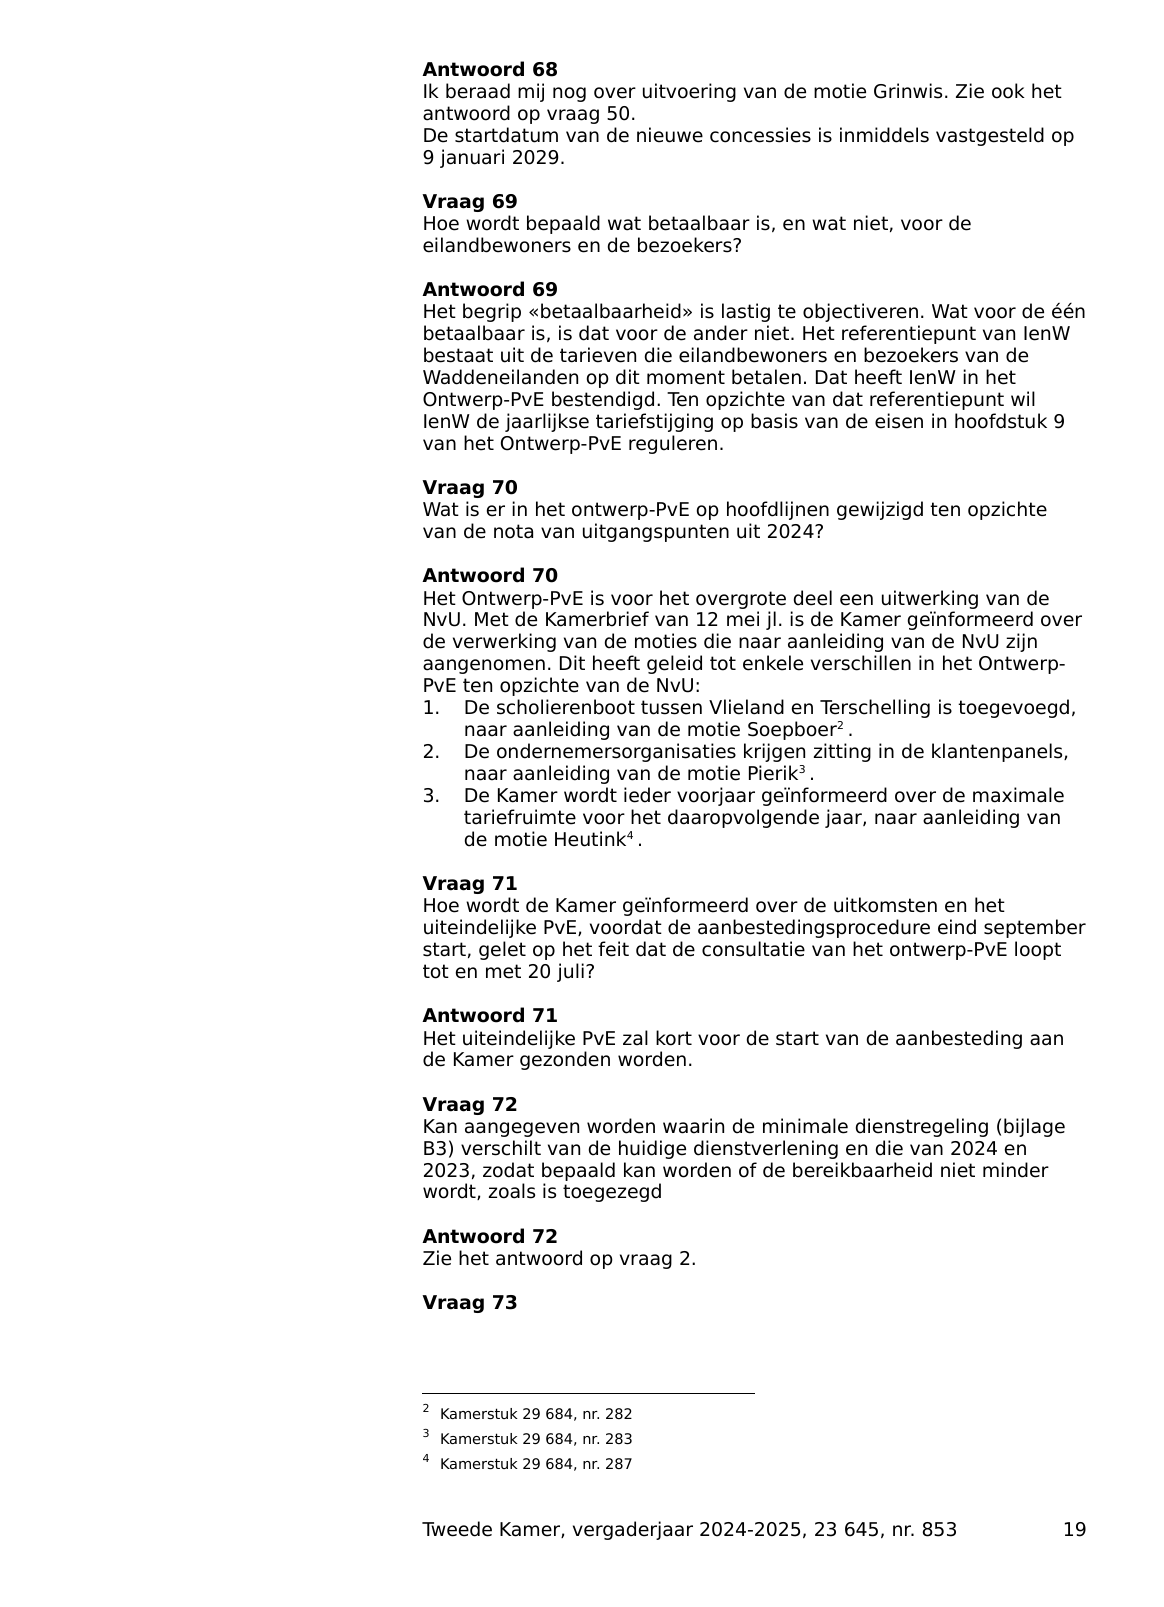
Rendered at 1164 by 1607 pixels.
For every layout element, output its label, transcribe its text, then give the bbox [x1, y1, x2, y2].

text Wat is er in het ontwerp-PvE op hoofdlijnen gewijzigd ten opzichte van de nota van uitgangspunten uit 2024? [422, 499, 1087, 543]
text Kamerstuk 29 684, nr. 287 [422, 1452, 1087, 1474]
text Het uiteindelijke PvE zal kort voor de start van de aanbesteding aan de Kamer gezonden worden. [422, 1027, 1087, 1071]
text 2. De ondernemersorganisaties krijgen zitting in de klantenpanels, naar aanleiding van de motie Pierik. [422, 741, 1087, 785]
text 1. De scholierenboot tussen Vlieland en Terschelling is toegevoegd, naar aanleiding van de motie Soepboer. [422, 697, 1087, 741]
text Antwoord 71 [422, 1005, 1087, 1027]
text Het begrip «betaalbaarheid» is lastig te objectiveren. Wat voor de één betaalbaar is, is dat voor de ander niet. Het referentiepunt van IenW bestaat uit de tarieven die eilandbewoners en bezoekers van de Waddeneilanden op dit moment betalen. Dat heeft IenW in het Ontwerp-PvE bestendigd. Ten opzichte van dat referentiepunt wil IenW de jaarlijkse tariefstijging op basis van de eisen in hoofdstuk 9 van het Ontwerp-PvE reguleren. [422, 301, 1087, 455]
text De startdatum van de nieuwe concessies is inmiddels vastgesteld op 9 januari 2029. [422, 125, 1087, 169]
text Antwoord 72 [422, 1226, 1087, 1248]
text Antwoord 70 [422, 565, 1087, 587]
text Vraag 73 [422, 1292, 1087, 1314]
text Hoe wordt bepaald wat betaalbaar is, en wat niet, voor de eilandbewoners en de bezoekers? [422, 213, 1087, 257]
text Vraag 72 [422, 1093, 1087, 1116]
text Antwoord 68 [422, 59, 1087, 81]
text Hoe wordt de Kamer geïnformeerd over de uitkomsten en het uiteindelijke PvE, voordat de aanbestedingsprocedure eind september start, gelet op het feit dat de consultatie van het ontwerp-PvE loopt tot en met 20 juli? [422, 895, 1087, 983]
text Kamerstuk 29 684, nr. 282 [422, 1402, 1087, 1424]
text Ik beraad mij nog over uitvoering van de motie Grinwis. Zie ook het antwoord op vraag 50. [422, 81, 1087, 125]
text Antwoord 69 [422, 279, 1087, 301]
text Kamerstuk 29 684, nr. 283 [422, 1427, 1087, 1449]
text Vraag 71 [422, 873, 1087, 895]
text Vraag 70 [422, 477, 1087, 499]
text Vraag 69 [422, 191, 1087, 213]
text 3. De Kamer wordt ieder voorjaar geïnformeerd over de maximale tariefruimte voor het daaropvolgende jaar, naar aanleiding van de motie Heutink. [422, 785, 1087, 851]
text Zie het antwoord op vraag 2. [422, 1248, 1087, 1269]
text Kan aangegeven worden waarin de minimale dienstregeling (bijlage B3) verschilt van de huidige dienstverlening en die van 2024 en 2023, zodat bepaald kan worden of de bereikbaarheid niet minder wordt, zoals is toegezegd [422, 1116, 1087, 1203]
text Het Ontwerp-PvE is voor het overgrote deel een uitwerking van de NvU. Met de Kamerbrief van 12 mei jl. is de Kamer geïnformeerd over de verwerking van de moties die naar aanleiding van de NvU zijn aangenomen. Dit heeft geleid tot enkele verschillen in het Ontwerp-PvE ten opzichte van de NvU: [422, 587, 1087, 697]
